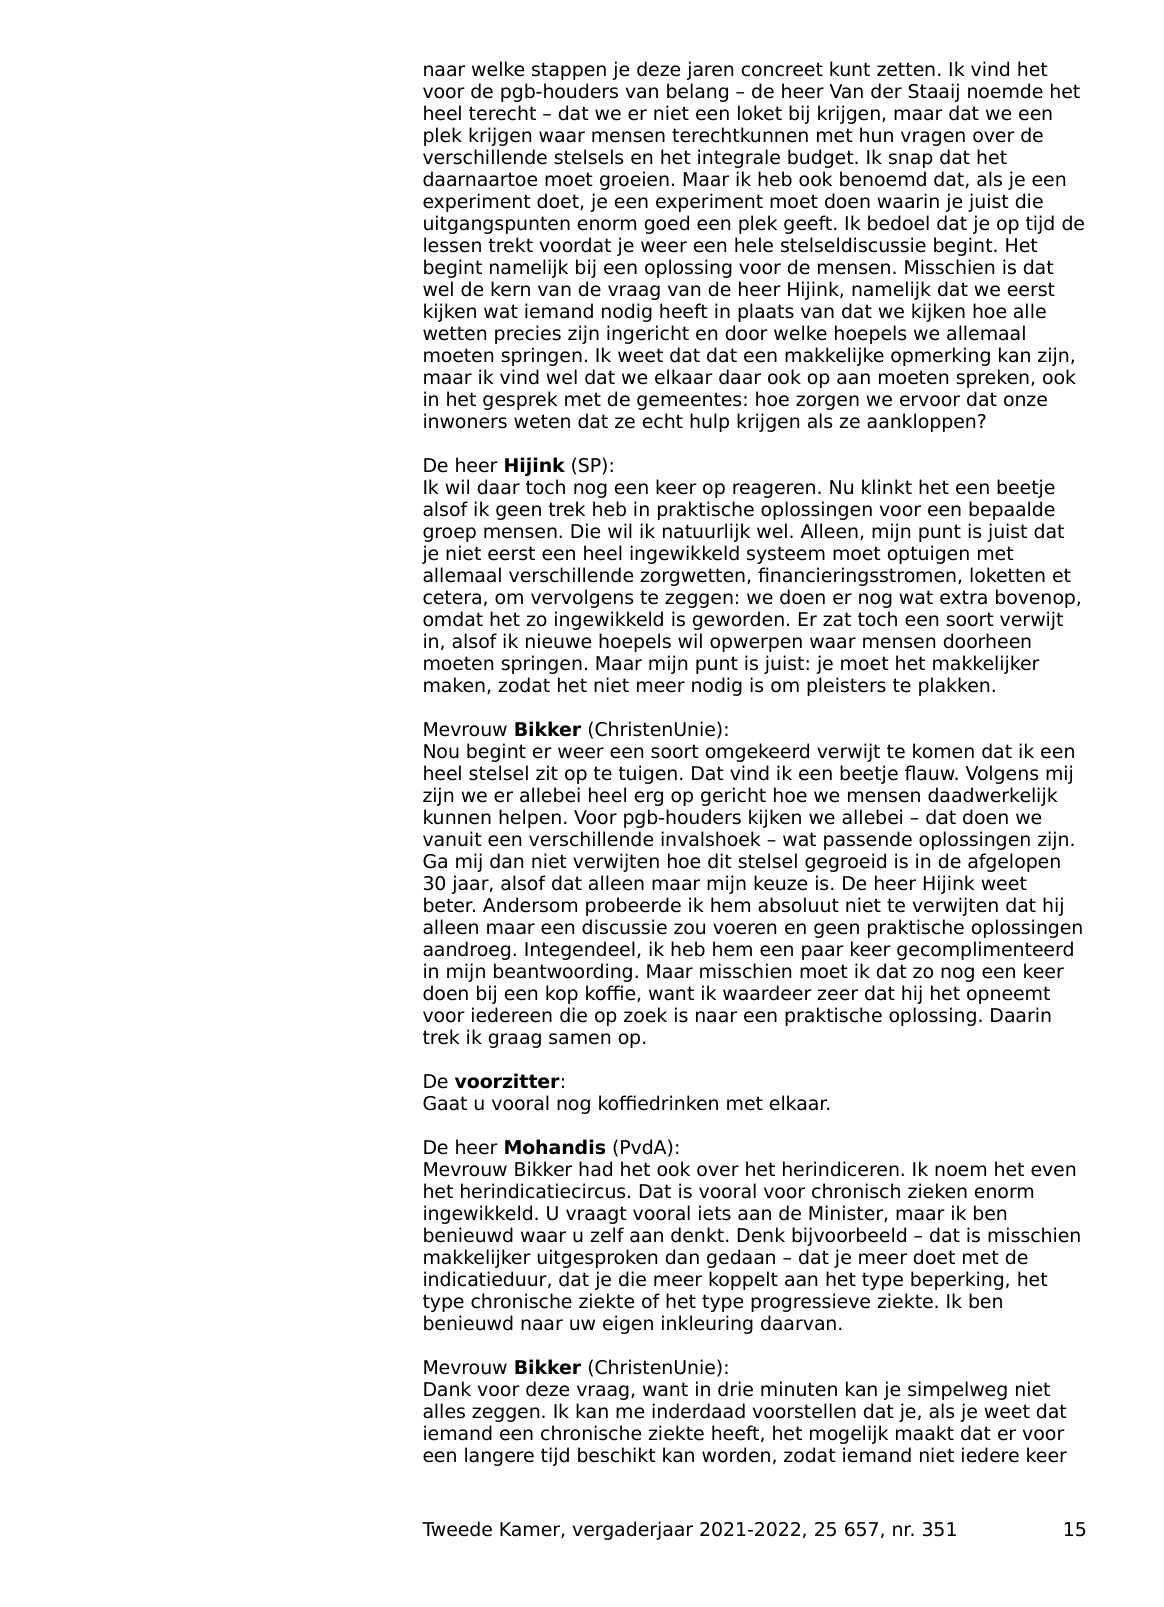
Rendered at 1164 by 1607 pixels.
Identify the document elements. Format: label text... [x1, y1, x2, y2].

text naar welke stappen je deze jaren concreet kunt zetten. Ik vind het voor de pgb-houders van belang – de heer Van der Staaij noemde het heel terecht – dat we er niet een loket bij krijgen, maar dat we een plek krijgen waar mensen terechtkunnen met hun vragen over de verschillende stelsels en het integrale budget. Ik snap dat het daarnaartoe moet groeien. Maar ik heb ook benoemd dat, als je een experiment doet, je een experiment moet doen waarin je juist die uitgangspunten enorm goed een plek geeft. Ik bedoel dat je op tijd de lessen trekt voordat je weer een hele stelseldiscussie begint. Het begint namelijk bij een oplossing voor de mensen. Misschien is dat wel de kern van de vraag van de heer Hijink, namelijk dat we eerst kijken wat iemand nodig heeft in plaats van dat we kijken hoe alle wetten precies zijn ingericht en door welke hoepels we allemaal moeten springen. Ik weet dat dat een makkelijke opmerking kan zijn, maar ik vind wel dat we elkaar daar ook op aan moeten spreken, ook in het gesprek met de gemeentes: hoe zorgen we ervoor dat onze inwoners weten dat ze echt hulp krijgen als ze aankloppen? [422, 59, 1087, 433]
text Ik wil daar toch nog een keer op reageren. Nu klinkt het een beetje alsof ik geen trek heb in praktische oplossingen voor een bepaalde groep mensen. Die wil ik natuurlijk wel. Alleen, mijn punt is juist dat je niet eerst een heel ingewikkeld systeem moet optuigen met allemaal verschillende zorgwetten, financieringsstromen, loketten et cetera, om vervolgens te zeggen: we doen er nog wat extra bovenop, omdat het zo ingewikkeld is geworden. Er zat toch een soort verwijt in, alsof ik nieuwe hoepels wil opwerpen waar mensen doorheen moeten springen. Maar mijn punt is juist: je moet het makkelijker maken, zodat het niet meer nodig is om pleisters te plakken. [422, 477, 1087, 697]
text Gaat u vooral nog koffiedrinken met elkaar. [422, 1093, 1087, 1115]
text De heer Mohandis (PvdA): [422, 1137, 1087, 1159]
text Dank voor deze vraag, want in drie minuten kan je simpelweg niet alles zeggen. Ik kan me inderdaad voorstellen dat je, als je weet dat iemand een chronische ziekte heeft, het mogelijk maakt dat er voor een langere tijd beschikt kan worden, zodat iemand niet iedere keer [422, 1379, 1087, 1467]
text Mevrouw Bikker had het ook over het herindiceren. Ik noem het even het herindicatiecircus. Dat is vooral voor chronisch zieken enorm ingewikkeld. U vraagt vooral iets aan de Minister, maar ik ben benieuwd waar u zelf aan denkt. Denk bijvoorbeeld – dat is misschien makkelijker uitgesproken dan gedaan – dat je meer doet met de indicatieduur, dat je die meer koppelt aan het type beperking, het type chronische ziekte of het type progressieve ziekte. Ik ben benieuwd naar uw eigen inkleuring daarvan. [422, 1159, 1087, 1335]
text De heer Hijink (SP): [422, 455, 1087, 477]
text Mevrouw Bikker (ChristenUnie): [422, 1357, 1087, 1379]
text Mevrouw Bikker (ChristenUnie): [422, 719, 1087, 741]
text Nou begint er weer een soort omgekeerd verwijt te komen dat ik een heel stelsel zit op te tuigen. Dat vind ik een beetje flauw. Volgens mij zijn we er allebei heel erg op gericht hoe we mensen daadwerkelijk kunnen helpen. Voor pgb-houders kijken we allebei – dat doen we vanuit een verschillende invalshoek – wat passende oplossingen zijn. Ga mij dan niet verwijten hoe dit stelsel gegroeid is in de afgelopen 30 jaar, alsof dat alleen maar mijn keuze is. De heer Hijink weet beter. Andersom probeerde ik hem absoluut niet te verwijten dat hij alleen maar een discussie zou voeren en geen praktische oplossingen aandroeg. Integendeel, ik heb hem een paar keer gecomplimenteerd in mijn beantwoording. Maar misschien moet ik dat zo nog een keer doen bij een kop koffie, want ik waardeer zeer dat hij het opneemt voor iedereen die op zoek is naar een praktische oplossing. Daarin trek ik graag samen op. [422, 741, 1087, 1048]
text De voorzitter: [422, 1071, 1087, 1093]
